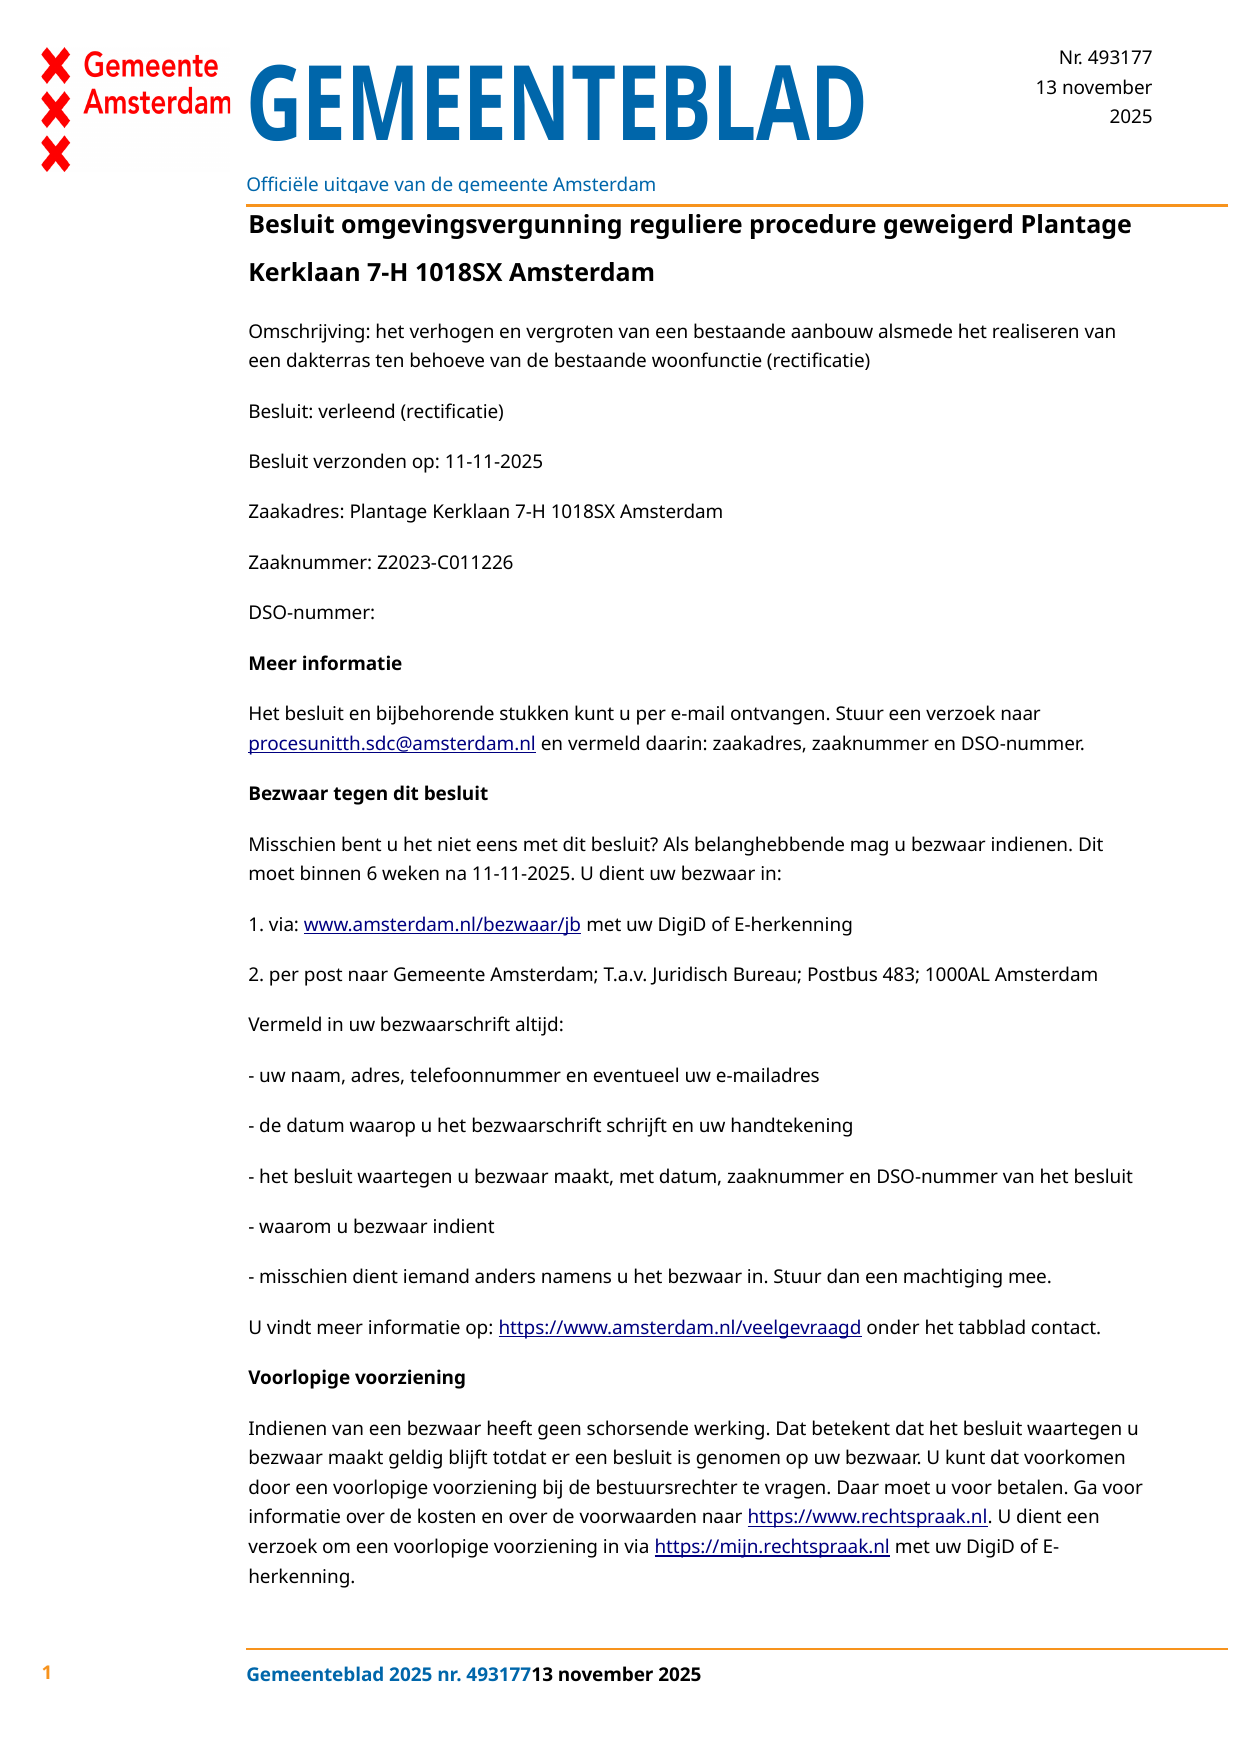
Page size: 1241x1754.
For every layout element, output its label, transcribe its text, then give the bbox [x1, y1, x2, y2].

text 1. via: www.amsterdam.nl/bezwaar/jb met uw DigiD of E-herkenning [248, 911, 1152, 937]
text Omschrijving: het verhogen en vergroten van een bestaande aanbouw alsmede het realiseren van een dakterras ten behoeve van de bestaande woonfunctie (rectificatie) [248, 318, 1152, 373]
text 2. per post naar Gemeente Amsterdam; T.a.v. Juridisch Bureau; Postbus 483; 1000AL Amsterdam [248, 961, 1152, 987]
text Besluit omgevingsvergunning reguliere procedure geweigerd Plantage Kerklaan 7-H 1018SX Amsterdam [248, 207, 1152, 288]
text - het besluit waartegen u bezwaar maakt, met datum, zaaknummer en DSO-nummer van het besluit [248, 1163, 1152, 1189]
text Zaaknummer: Z2023-C011226 [248, 549, 1152, 575]
text Vermeld in uw bezwaarschrift altijd: [248, 1012, 1152, 1037]
text Besluit verzonden op: 11-11-2025 [248, 448, 1152, 474]
text Bezwaar tegen dit besluit [248, 780, 1152, 806]
text U vindt meer informatie op: https://www.amsterdam.nl/veelgevraagd onder het tabblad contact. [248, 1314, 1152, 1340]
text - de datum waarop u het bezwaarschrift schrijft en uw handtekening [248, 1112, 1152, 1138]
text Besluit: verleend (rectificatie) [248, 398, 1152, 424]
text - misschien dient iemand anders namens u het bezwaar in. Stuur dan een machtiging mee. [248, 1264, 1152, 1289]
text Indienen van een bezwaar heeft geen schorsende werking. Dat betekent dat het besluit waartegen u bezwaar maakt geldig blijft totdat er een besluit is genomen op uw bezwaar. U kunt dat voorkomen door een voorlopige voorziening bij de bestuursrechter te vragen. Daar moet u voor betalen. Ga voor informatie over de kosten en over de voorwaarden naar https://www.rechtspraak.nl. U dient een verzoek om een voorlopige voorziening in via https://mijn.rechtspraak.nl met uw DigiD of E-herkenning. [248, 1415, 1152, 1589]
text Voorlopige voorziening [248, 1364, 1152, 1390]
text Misschien bent u het niet eens met dit besluit? Als belanghebbende mag u bezwaar indienen. Dit moet binnen 6 weken na 11-11-2025. U dient uw bezwaar in: [248, 831, 1152, 886]
text DSO-nummer: [248, 599, 1152, 625]
text Zaakadres: Plantage Kerklaan 7-H 1018SX Amsterdam [248, 499, 1152, 524]
text Het besluit en bijbehorende stukken kunt u per e-mail ontvangen. Stuur een verzoek naar procesunitth.sdc@amsterdam.nl en vermeld daarin: zaakadres, zaaknummer en DSO-nummer. [248, 700, 1152, 756]
picture [41, 47, 231, 172]
text - waarom u bezwaar indient [248, 1213, 1152, 1239]
text Meer informatie [248, 650, 1152, 676]
text - uw naam, adres, telefoonnummer en eventueel uw e-mailadres [248, 1062, 1152, 1088]
